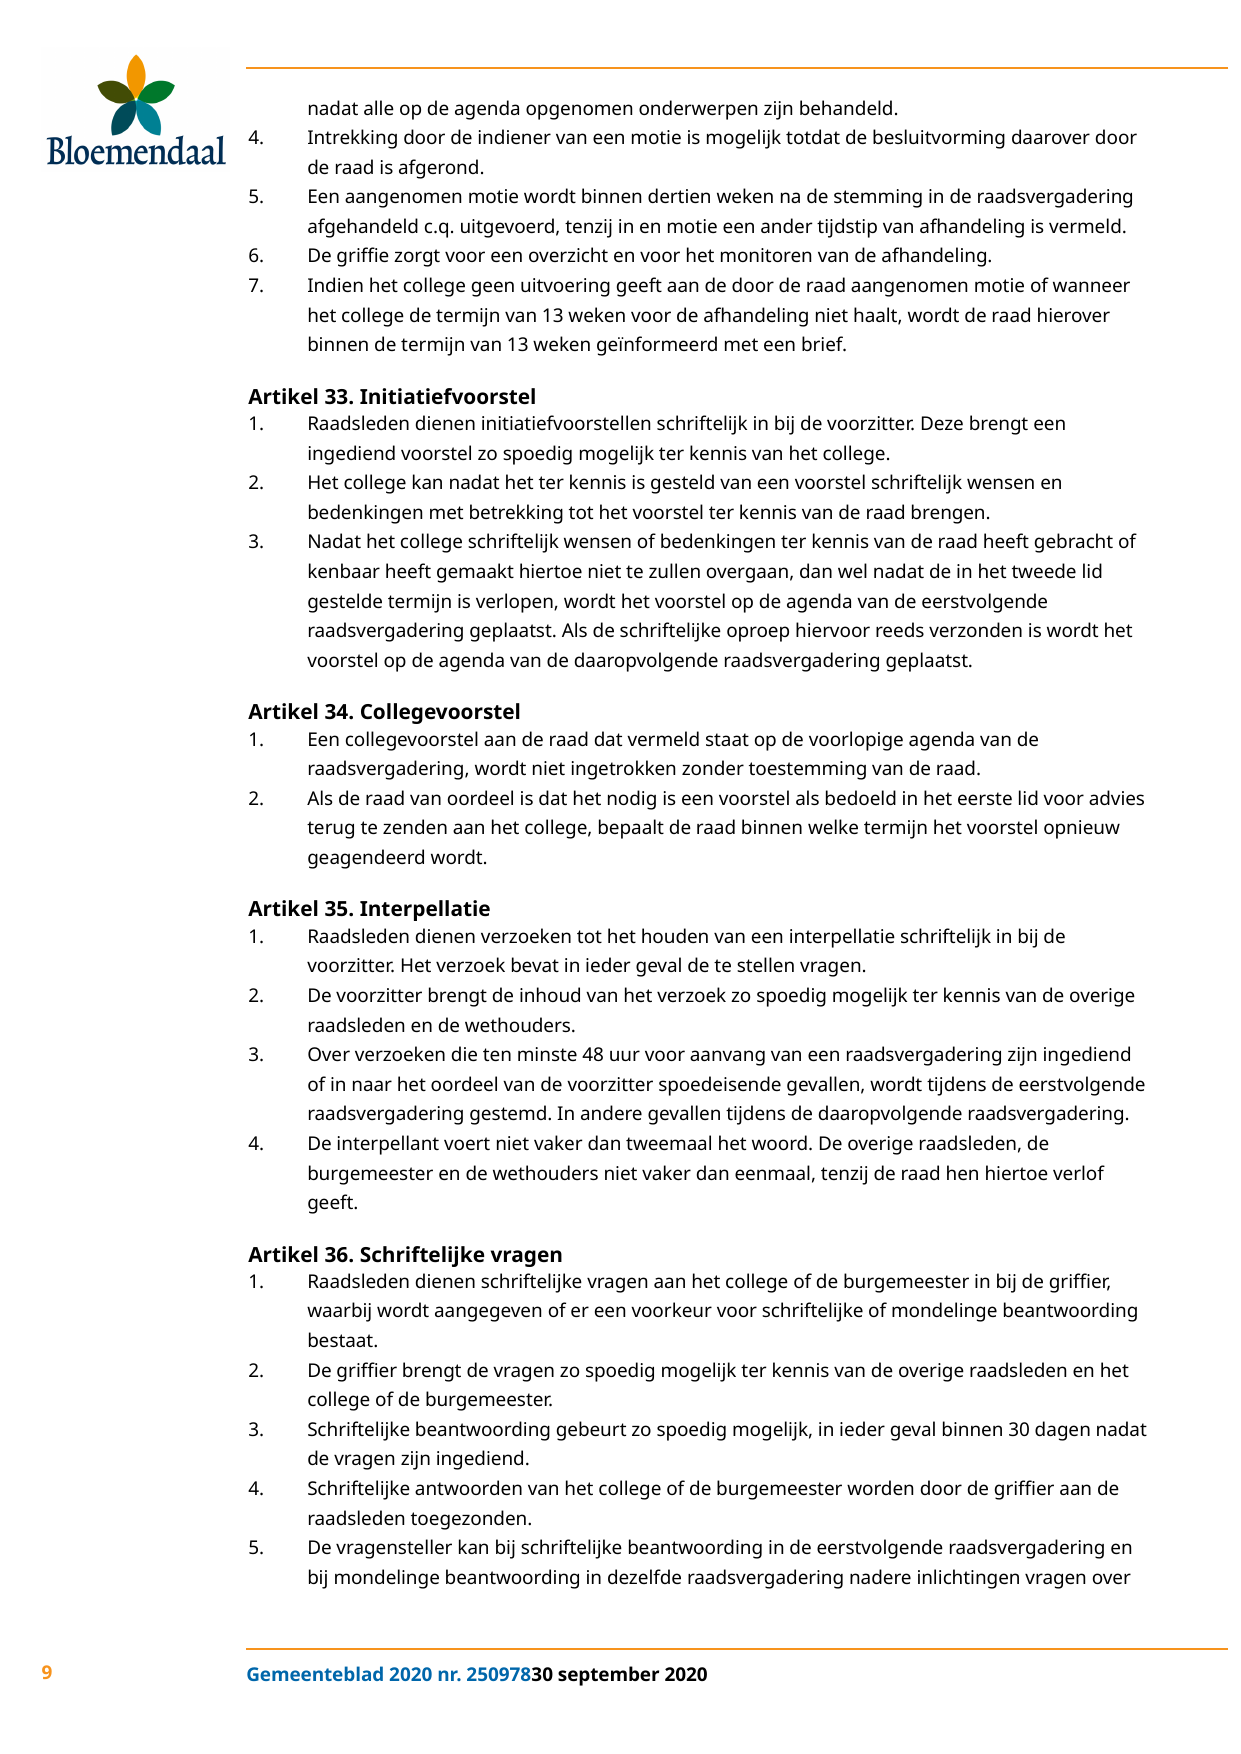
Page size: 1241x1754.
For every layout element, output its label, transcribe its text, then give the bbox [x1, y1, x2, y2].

list Indien het college geen uitvoering geeft aan de door de raad aangenomen motie of wanneer het college de termijn van 13 weken voor de afhandeling niet haalt, wordt de raad hierover binnen de termijn van 13 weken geïnformeerd met een brief. [248, 272, 1152, 357]
list Als de raad van oordeel is dat het nodig is een voorstel als bedoeld in het eerste lid voor advies terug te zenden aan het college, bepaalt de raad binnen welke termijn het voorstel opnieuw geagendeerd wordt. [248, 785, 1152, 870]
list De griffier brengt de vragen zo spoedig mogelijk ter kennis van de overige raadsleden en het college of de burgemeester. [248, 1357, 1152, 1412]
text Artikel 35. Interpellatie [248, 894, 1152, 923]
list Over verzoeken die ten minste 48 uur voor aanvang van een raadsvergadering zijn ingediend of in naar het oordeel van de voorzitter spoedeisende gevallen, wordt tijdens de eerstvolgende raadsvergadering gestemd. In andere gevallen tijdens de daaropvolgende raadsvergadering. [248, 1041, 1152, 1126]
list Intrekking door de indiener van een motie is mogelijk totdat de besluitvorming daarover door de raad is afgerond. [248, 124, 1152, 180]
list De griffie zorgt voor een overzicht en voor het monitoren van de afhandeling. [248, 243, 1152, 268]
list De voorzitter brengt de inhoud van het verzoek zo spoedig mogelijk ter kennis van de overige raadsleden en de wethouders. [248, 982, 1152, 1037]
text Artikel 33. Initiatiefvoorstel [248, 382, 1152, 410]
list nadat alle op de agenda opgenomen onderwerpen zijn behandeld. [248, 95, 1152, 121]
picture [41, 47, 231, 172]
list Een aangenomen motie wordt binnen dertien weken na de stemming in de raadsvergadering afgehandeld c.q. uitgevoerd, tenzij in en motie een ander tijdstip van afhandeling is vermeld. [248, 183, 1152, 239]
list Nadat het college schriftelijk wensen of bedenkingen ter kennis van de raad heeft gebracht of kenbaar heeft gemaakt hiertoe niet te zullen overgaan, dan wel nadat de in het tweede lid gestelde termijn is verlopen, wordt het voorstel op de agenda van de eerstvolgende raadsvergadering geplaatst. Als de schriftelijke oproep hiervoor reeds verzonden is wordt het voorstel op de agenda van de daaropvolgende raadsvergadering geplaatst. [248, 529, 1152, 673]
list Schriftelijke antwoorden van het college of de burgemeester worden door de griffier aan de raadsleden toegezonden. [248, 1475, 1152, 1531]
list De interpellant voert niet vaker dan tweemaal het woord. De overige raadsleden, de burgemeester en de wethouders niet vaker dan eenmaal, tenzij de raad hen hiertoe verlof geeft. [248, 1130, 1152, 1215]
text Artikel 34. Collegevoorstel [248, 697, 1152, 726]
list Een collegevoorstel aan de raad dat vermeld staat op de voorlopige agenda van de raadsvergadering, wordt niet ingetrokken zonder toestemming van de raad. [248, 726, 1152, 781]
list Raadsleden dienen verzoeken tot het houden van een interpellatie schriftelijk in bij de voorzitter. Het verzoek bevat in ieder geval de te stellen vragen. [248, 923, 1152, 978]
list Raadsleden dienen initiatiefvoorstellen schriftelijk in bij de voorzitter. Deze brengt een ingediend voorstel zo spoedig mogelijk ter kennis van het college. [248, 410, 1152, 466]
list De vragensteller kan bij schriftelijke beantwoording in de eerstvolgende raadsvergadering en bij mondelinge beantwoording in dezelfde raadsvergadering nadere inlichtingen vragen over [248, 1534, 1152, 1590]
list Het college kan nadat het ter kennis is gesteld van een voorstel schriftelijk wensen en bedenkingen met betrekking tot het voorstel ter kennis van de raad brengen. [248, 469, 1152, 525]
list Schriftelijke beantwoording gebeurt zo spoedig mogelijk, in ieder geval binnen 30 dagen nadat de vragen zijn ingediend. [248, 1416, 1152, 1471]
list Raadsleden dienen schriftelijke vragen aan het college of de burgemeester in bij de griffier, waarbij wordt aangegeven of er een voorkeur voor schriftelijke of mondelinge beantwoording bestaat. [248, 1268, 1152, 1353]
text Artikel 36. Schriftelijke vragen [248, 1240, 1152, 1268]
